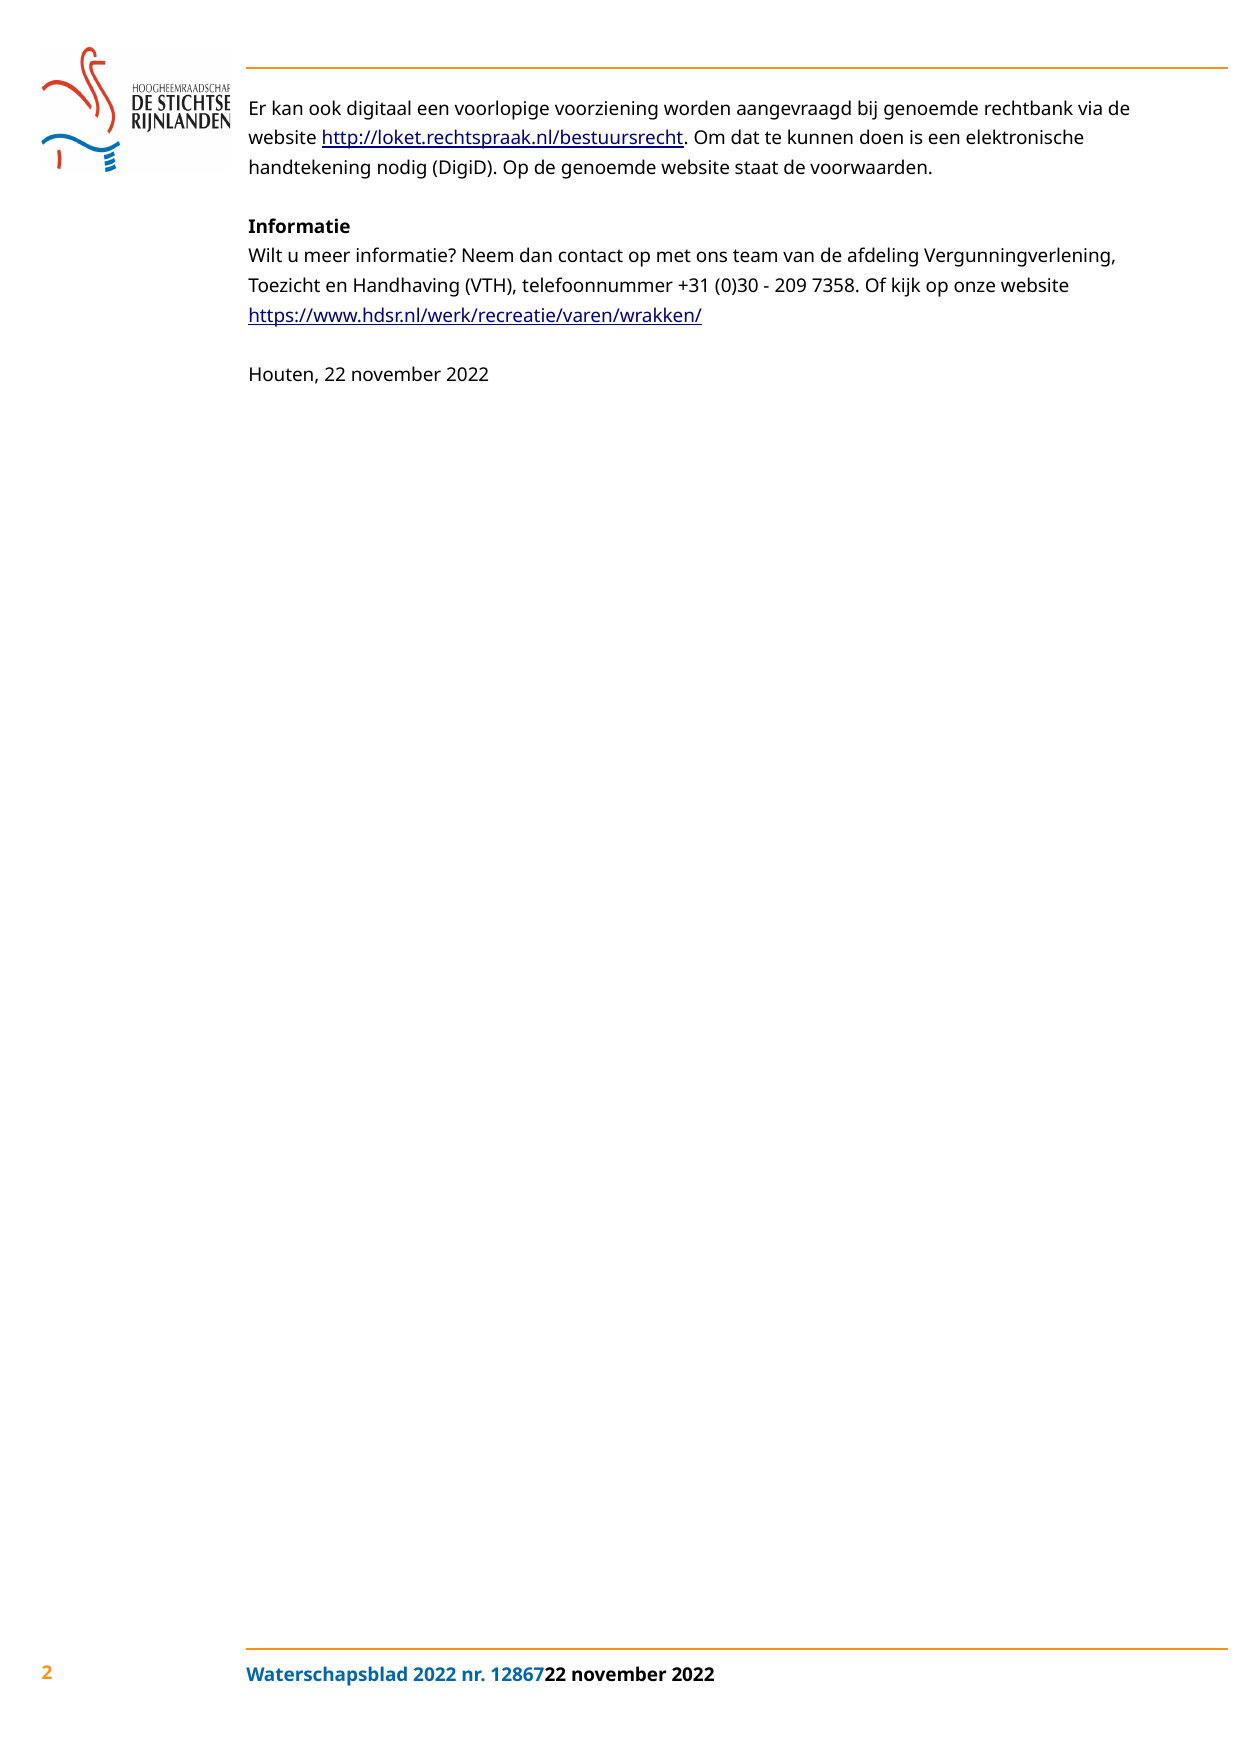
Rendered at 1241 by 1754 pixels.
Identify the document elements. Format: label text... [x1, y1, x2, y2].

text Informatie [248, 213, 1152, 239]
text Houten, 22 november 2022 [248, 361, 1152, 387]
text Wilt u meer informatie? Neem dan contact op met ons team van de afdeling Vergunningverlening, Toezicht en Handhaving (VTH), telefoonnummer +31 (0)30 - 209 7358. Of kijk op onze website https://www.hdsr.nl/werk/recreatie/varen/wrakken/ [248, 243, 1152, 328]
text Er kan ook digitaal een voorlopige voorziening worden aangevraagd bij genoemde rechtbank via de website http://loket.rechtspraak.nl/bestuursrecht. Om dat te kunnen doen is een elektronische handtekening nodig (DigiD). Op de genoemde website staat de voorwaarden. [248, 95, 1152, 180]
picture [41, 47, 231, 172]
